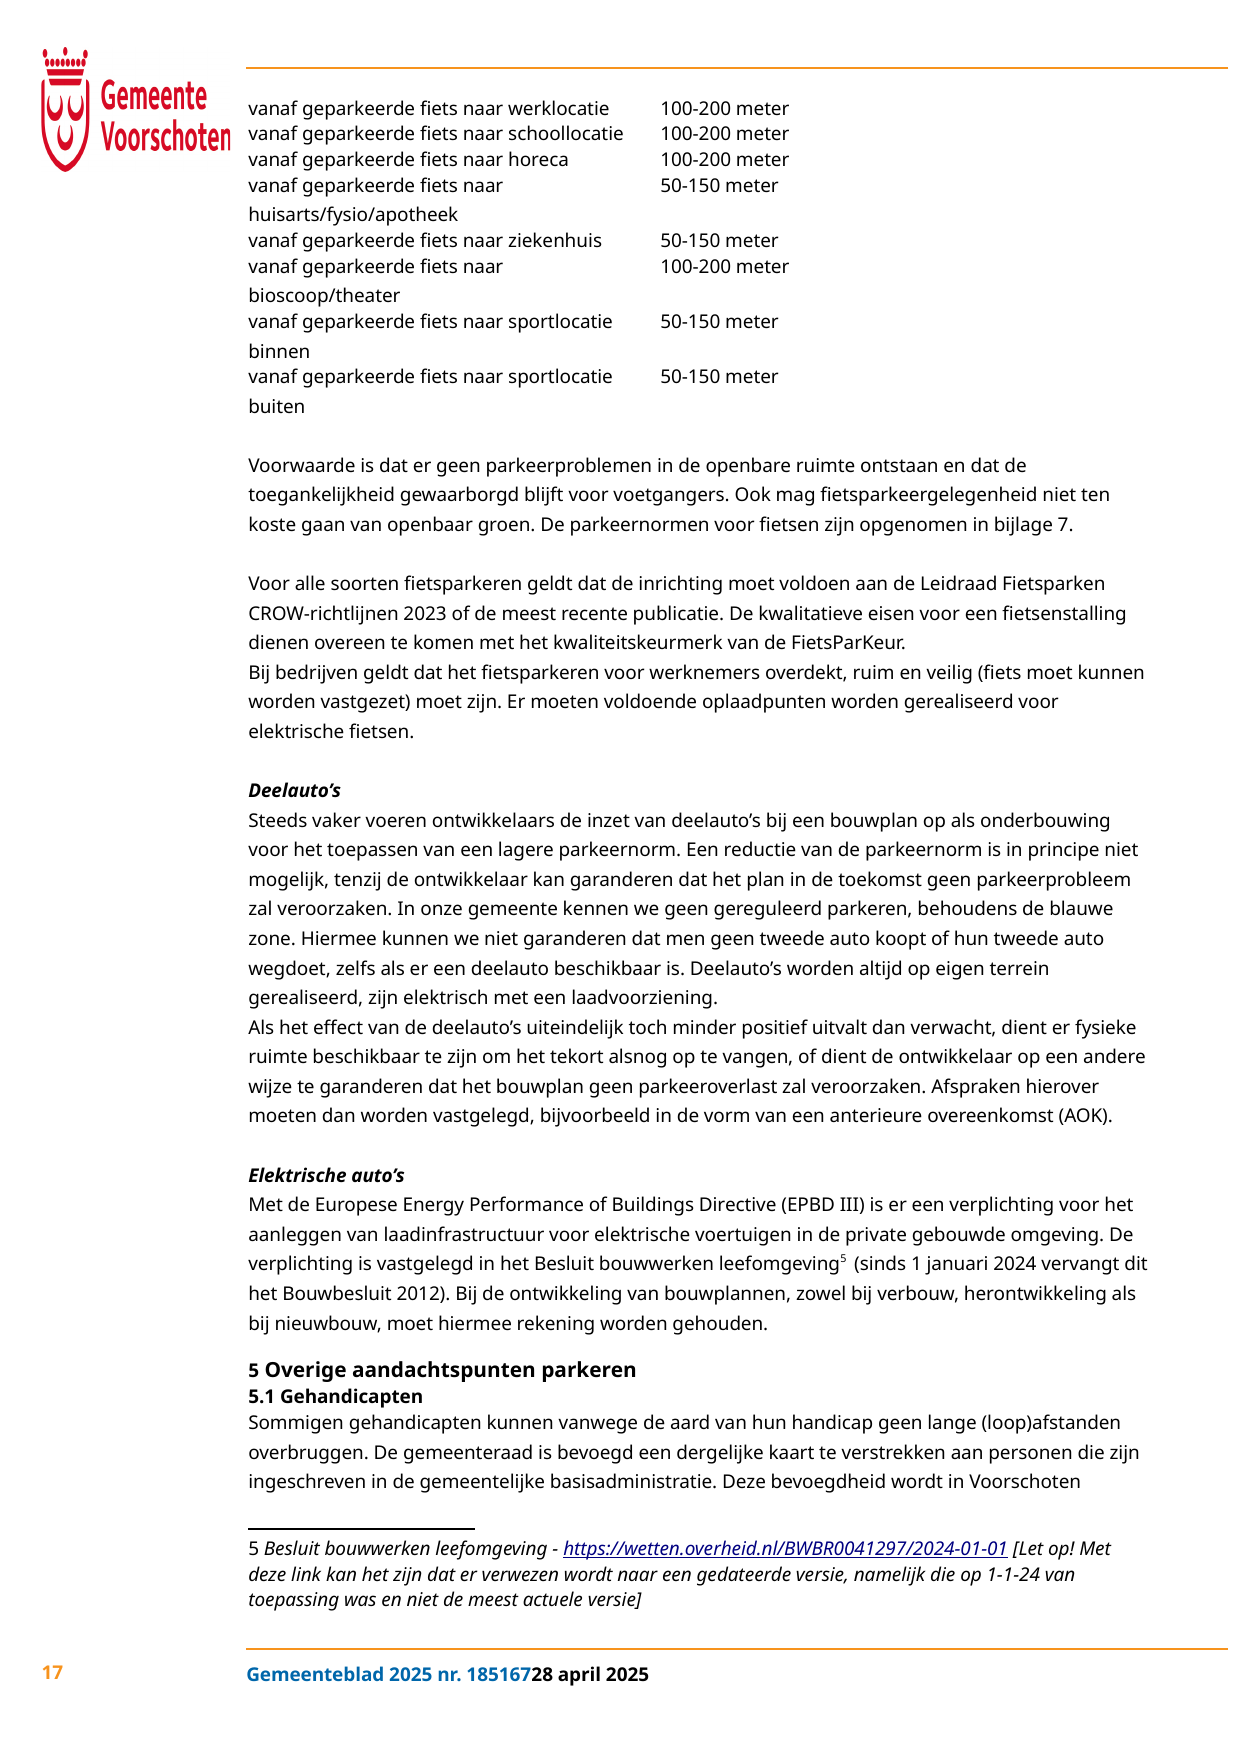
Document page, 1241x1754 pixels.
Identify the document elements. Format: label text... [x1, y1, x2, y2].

table_cell vanaf geparkeerde fiets naar horeca [248, 146, 660, 172]
text 5 Overige aandachtspunten parkeren [248, 1355, 1152, 1384]
table_cell vanaf geparkeerde fiets naar schoollocatie [248, 121, 660, 146]
table_cell vanaf geparkeerde fiets naar huisarts/fysio/apotheek [248, 172, 660, 227]
table_cell 50-150 meter [660, 172, 969, 227]
text Steeds vaker voeren ontwikkelaars de inzet van deelauto’s bij een bouwplan op als onderbouwing voor het toepassen van een lagere parkeernorm. Een reductie van de parkeernorm is in principe niet mogelijk, tenzij de ontwikkelaar kan garanderen dat het plan in de toekomst geen parkeerprobleem zal veroorzaken. In onze gemeente kennen we geen gereguleerd parkeren, behoudens de blauwe zone. Hiermee kunnen we niet garanderen dat men geen tweede auto koopt of hun tweede auto wegdoet, zelfs als er een deelauto beschikbaar is. Deelauto’s worden altijd op eigen terrein gerealiseerd, zijn elektrisch met een laadvoorziening. [248, 807, 1152, 1010]
text Als het effect van de deelauto’s uiteindelijk toch minder positief uitvalt dan verwacht, dient er fysieke ruimte beschikbaar te zijn om het tekort alsnog op te vangen, of dient de ontwikkelaar op een andere wijze te garanderen dat het bouwplan geen parkeeroverlast zal veroorzaken. Afspraken hierover moeten dan worden vastgelegd, bijvoorbeeld in de vorm van een anterieure overeenkomst (AOK). [248, 1014, 1152, 1128]
table_cell 50-150 meter [660, 364, 969, 419]
table_cell 100-200 meter [660, 95, 969, 121]
picture [41, 47, 231, 172]
table_cell vanaf geparkeerde fiets naar sportlocatie binnen [248, 308, 660, 364]
text Sommigen gehandicapten kunnen vanwege de aard van hun handicap geen lange (loop)afstanden overbruggen. De gemeenteraad is bevoegd een dergelijke kaart te verstrekken aan personen die zijn ingeschreven in de gemeentelijke basisadministratie. Deze bevoegdheid wordt in Voorschoten [248, 1409, 1152, 1494]
table_cell vanaf geparkeerde fiets naar werklocatie [248, 95, 660, 121]
table_cell vanaf geparkeerde fiets naar bioscoop/theater [248, 253, 660, 308]
table_cell vanaf geparkeerde fiets naar sportlocatie buiten [248, 364, 660, 419]
text Besluit bouwwerken leefomgeving - https://wetten.overheid.nl/BWBR0041297/2024-01-01 [Let op! Met deze link kan het zijn dat er verwezen wordt naar een gedateerde versie, namelijk die op 1-1-24 van toepassing was en niet de meest actuele versie] [248, 1535, 1152, 1612]
text Met de Europese Energy Performance of Buildings Directive (EPBD III) is er een verplichting voor het aanleggen van laadinfrastructuur voor elektrische voertuigen in de private gebouwde omgeving. De verplichting is vastgelegd in het Besluit bouwwerken leefomgeving (sinds 1 januari 2024 vervangt dit het Bouwbesluit 2012). Bij de ontwikkeling van bouwplannen, zowel bij verbouw, herontwikkeling als bij nieuwbouw, moet hiermee rekening worden gehouden. [248, 1191, 1152, 1335]
text 5.1 Gehandicapten [248, 1384, 1152, 1409]
text Bij bedrijven geldt dat het fietsparkeren voor werknemers overdekt, ruim en veilig (fiets moet kunnen worden vastgezet) moet zijn. Er moeten voldoende oplaadpunten worden gerealiseerd voor elektrische fietsen. [248, 659, 1152, 744]
table_cell 50-150 meter [660, 227, 969, 253]
table_cell 100-200 meter [660, 146, 969, 172]
table_cell 50-150 meter [660, 308, 969, 364]
table_cell 100-200 meter [660, 253, 969, 308]
text Voorwaarde is dat er geen parkeerproblemen in de openbare ruimte ontstaan en dat de toegankelijkheid gewaarborgd blijft voor voetgangers. Ook mag fietsparkeergelegenheid niet ten koste gaan van openbaar groen. De parkeernormen voor fietsen zijn opgenomen in bijlage 7. [248, 452, 1152, 537]
text Deelauto’s [248, 777, 1152, 803]
text Voor alle soorten fietsparkeren geldt dat de inrichting moet voldoen aan de Leidraad Fietsparken CROW-richtlijnen 2023 of de meest recente publicatie. De kwalitatieve eisen voor een fietsenstalling dienen overeen te komen met het kwaliteitskeurmerk van de FietsParKeur. [248, 570, 1152, 655]
text Elektrische auto’s [248, 1162, 1152, 1187]
table_cell 100-200 meter [660, 121, 969, 146]
table_cell vanaf geparkeerde fiets naar ziekenhuis [248, 227, 660, 253]
